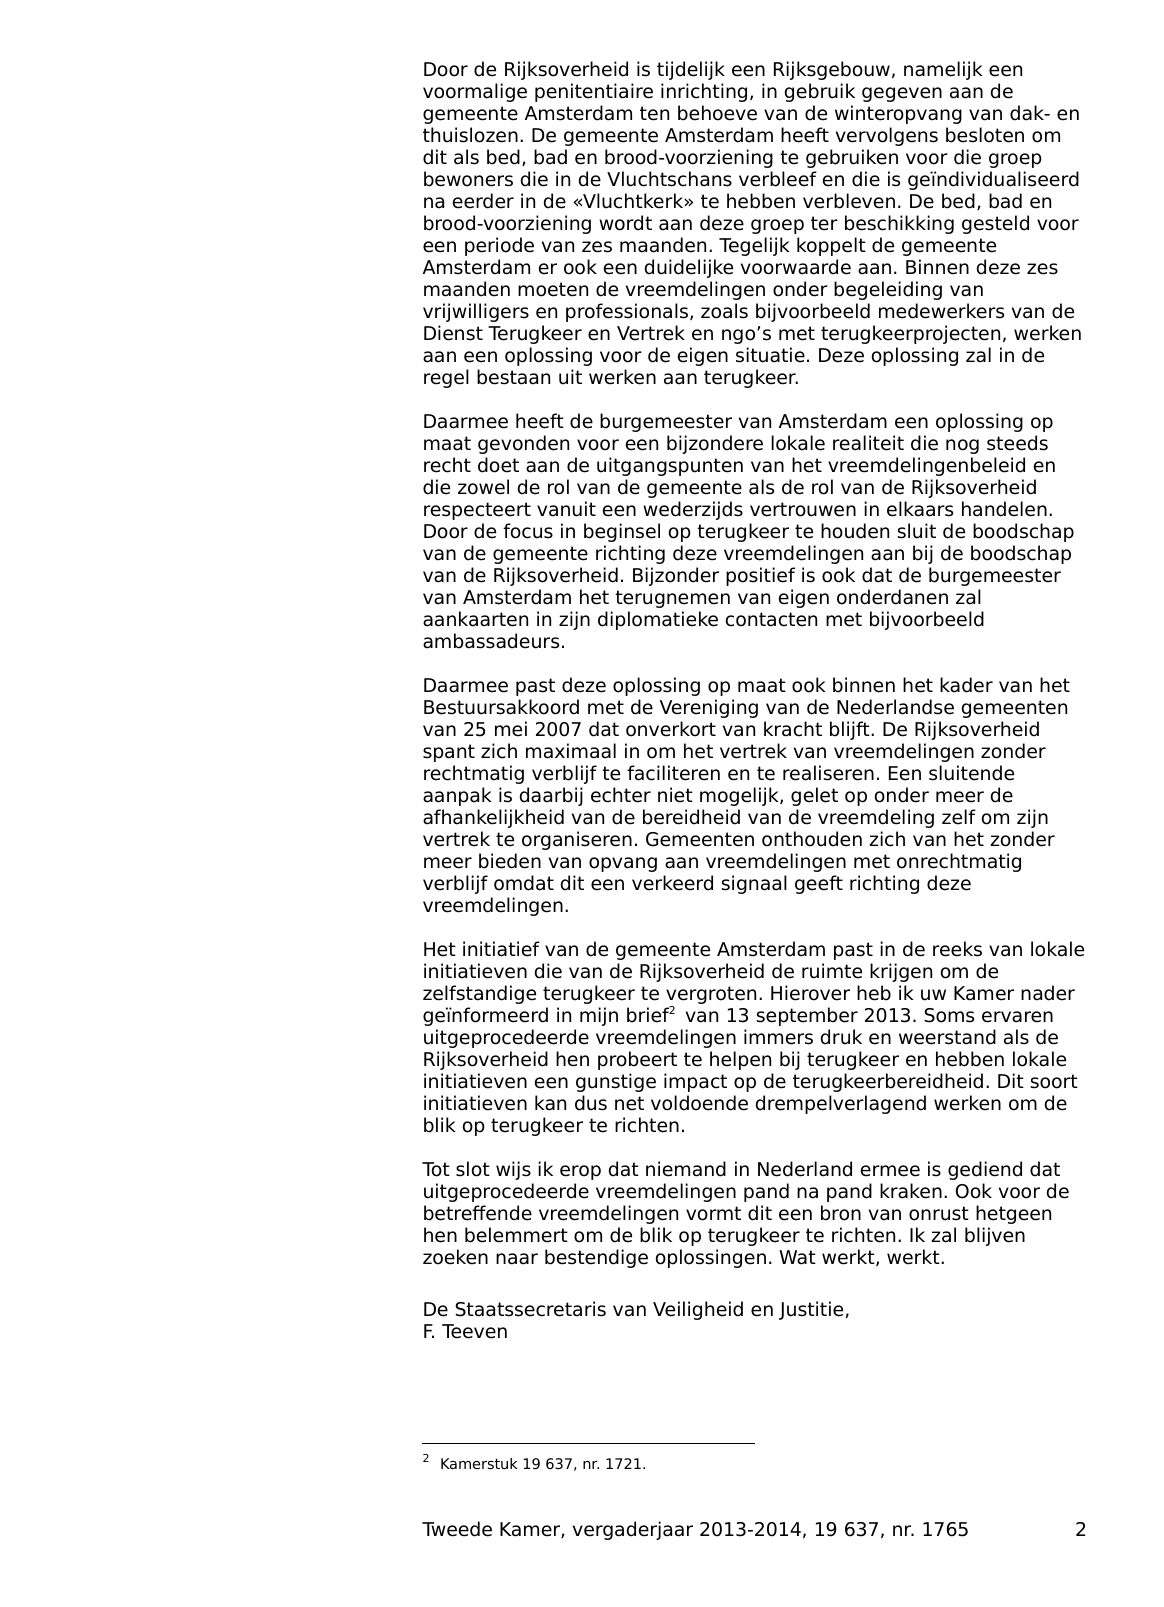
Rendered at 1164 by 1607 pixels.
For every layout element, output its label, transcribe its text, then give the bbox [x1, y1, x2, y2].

text Tot slot wijs ik erop dat niemand in Nederland ermee is gediend dat uitgeprocedeerde vreemdelingen pand na pand kraken. Ook voor de betreffende vreemdelingen vormt dit een bron van onrust hetgeen hen belemmert om de blik op terugkeer te richten. Ik zal blijven zoeken naar bestendige oplossingen. Wat werkt, werkt. [422, 1159, 1087, 1269]
text De Staatssecretaris van Veiligheid en Justitie, F. Teeven [422, 1299, 1087, 1343]
text Daarmee heeft de burgemeester van Amsterdam een oplossing op maat gevonden voor een bijzondere lokale realiteit die nog steeds recht doet aan de uitgangspunten van het vreemdelingenbeleid en die zowel de rol van de gemeente als de rol van de Rijksoverheid respecteert vanuit een wederzijds vertrouwen in elkaars handelen. Door de focus in beginsel op terugkeer te houden sluit de boodschap van de gemeente richting deze vreemdelingen aan bij de boodschap van de Rijksoverheid. Bijzonder positief is ook dat de burgemeester van Amsterdam het terugnemen van eigen onderdanen zal aankaarten in zijn diplomatieke contacten met bijvoorbeeld ambassadeurs. [422, 411, 1087, 653]
text Daarmee past deze oplossing op maat ook binnen het kader van het Bestuursakkoord met de Vereniging van de Nederlandse gemeenten van 25 mei 2007 dat onverkort van kracht blijft. De Rijksoverheid spant zich maximaal in om het vertrek van vreemdelingen zonder rechtmatig verblijf te faciliteren en te realiseren. Een sluitende aanpak is daarbij echter niet mogelijk, gelet op onder meer de afhankelijkheid van de bereidheid van de vreemdeling zelf om zijn vertrek te organiseren. Gemeenten onthouden zich van het zonder meer bieden van opvang aan vreemdelingen met onrechtmatig verblijf omdat dit een verkeerd signaal geeft richting deze vreemdelingen. [422, 675, 1087, 917]
text Kamerstuk 19 637, nr. 1721. [422, 1452, 1087, 1474]
text Door de Rijksoverheid is tijdelijk een Rijksgebouw, namelijk een voormalige penitentiaire inrichting, in gebruik gegeven aan de gemeente Amsterdam ten behoeve van de winteropvang van dak- en thuislozen. De gemeente Amsterdam heeft vervolgens besloten om dit als bed, bad en brood-voorziening te gebruiken voor die groep bewoners die in de Vluchtschans verbleef en die is geïndividualiseerd na eerder in de «Vluchtkerk» te hebben verbleven. De bed, bad en brood-voorziening wordt aan deze groep ter beschikking gesteld voor een periode van zes maanden. Tegelijk koppelt de gemeente Amsterdam er ook een duidelijke voorwaarde aan. Binnen deze zes maanden moeten de vreemdelingen onder begeleiding van vrijwilligers en professionals, zoals bijvoorbeeld medewerkers van de Dienst Terugkeer en Vertrek en ngo’s met terugkeerprojecten, werken aan een oplossing voor de eigen situatie. Deze oplossing zal in de regel bestaan uit werken aan terugkeer. [422, 59, 1087, 389]
text Het initiatief van de gemeente Amsterdam past in de reeks van lokale initiatieven die van de Rijksoverheid de ruimte krijgen om de zelfstandige terugkeer te vergroten. Hierover heb ik uw Kamer nader geïnformeerd in mijn brief van 13 september 2013. Soms ervaren uitgeprocedeerde vreemdelingen immers druk en weerstand als de Rijksoverheid hen probeert te helpen bij terugkeer en hebben lokale initiatieven een gunstige impact op de terugkeerbereidheid. Dit soort initiatieven kan dus net voldoende drempelverlagend werken om de blik op terugkeer te richten. [422, 939, 1087, 1137]
